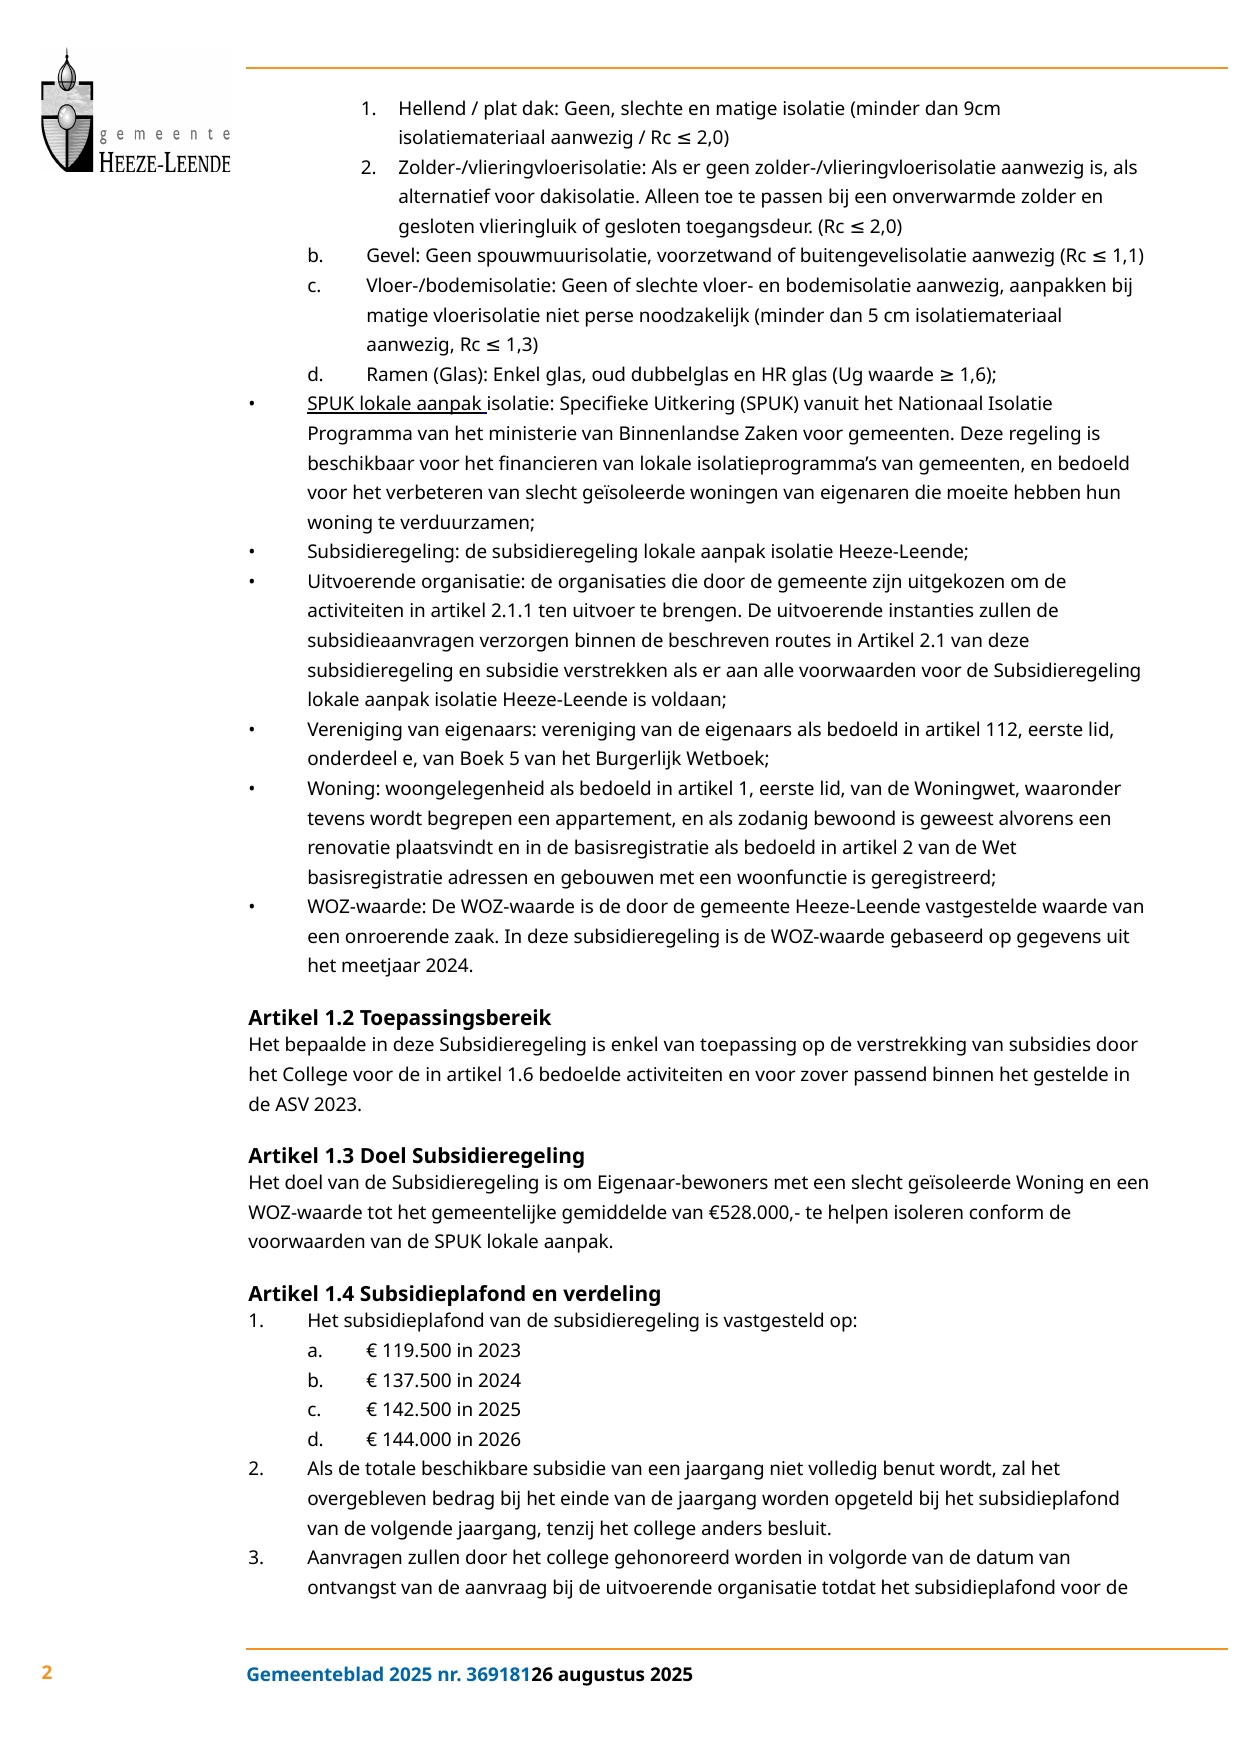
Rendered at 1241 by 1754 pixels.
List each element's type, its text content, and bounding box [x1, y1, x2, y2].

list Gevel: Geen spouwmuurisolatie, voorzetwand of buitengevelisolatie aanwezig (Rc ≤ 1,1) [307, 243, 1152, 268]
list WOZ-waarde: De WOZ-waarde is de door de gemeente Heeze-Leende vastgestelde waarde van een onroerende zaak. In deze subsidieregeling is de WOZ-waarde gebaseerd op gegevens uit het meetjaar 2024. [248, 893, 1152, 978]
list Vloer-/bodemisolatie: Geen of slechte vloer- en bodemisolatie aanwezig, aanpakken bij matige vloerisolatie niet perse noodzakelijk (minder dan 5 cm isolatiemateriaal aanwezig, Rc ≤ 1,3) [307, 272, 1152, 357]
list € 142.500 in 2025 [307, 1396, 1152, 1422]
list Zolder-/vlieringvloerisolatie: Als er geen zolder-/vlieringvloerisolatie aanwezig is, als alternatief voor dakisolatie. Alleen toe te passen bij een onverwarmde zolder en gesloten vlieringluik of gesloten toegangsdeur. (Rc ≤ 2,0) [361, 154, 1152, 239]
list Het subsidieplafond van de subsidieregeling is vastgesteld op: [248, 1308, 1152, 1333]
list € 137.500 in 2024 [307, 1367, 1152, 1392]
text Het bepaalde in deze Subsidieregeling is enkel van toepassing op de verstrekking van subsidies door het College voor de in artikel 1.6 bedoelde activiteiten en voor zover passend binnen het gestelde in de ASV 2023. [248, 1032, 1152, 1116]
text Artikel 1.4 Subsidieplafond en verdeling [248, 1279, 1152, 1308]
list Ramen (Glas): Enkel glas, oud dubbelglas en HR glas (Ug waarde ≥ 1,6); [307, 361, 1152, 387]
list SPUK lokale aanpak isolatie: Specifieke Uitkering (SPUK) vanuit het Nationaal Isolatie Programma van het ministerie van Binnenlandse Zaken voor gemeenten. Deze regeling is beschikbaar voor het financieren van lokale isolatieprogramma’s van gemeenten, en bedoeld voor het verbeteren van slecht geïsoleerde woningen van eigenaren die moeite hebben hun woning te verduurzamen; [248, 391, 1152, 535]
text Artikel 1.3 Doel Subsidieregeling [248, 1141, 1152, 1169]
list Aanvragen zullen door het college gehonoreerd worden in volgorde van de datum van ontvangst van de aanvraag bij de uitvoerende organisatie totdat het subsidieplafond voor de [248, 1544, 1152, 1599]
list Subsidieregeling: de subsidieregeling lokale aanpak isolatie Heeze-Leende; [248, 538, 1152, 564]
list € 119.500 in 2023 [307, 1337, 1152, 1363]
list Woning: woongelegenheid als bedoeld in artikel 1, eerste lid, van de Woningwet, waaronder tevens wordt begrepen een appartement, en als zodanig bewoond is geweest alvorens een renovatie plaatsvindt en in de basisregistratie als bedoeld in artikel 2 van de Wet basisregistratie adressen en gebouwen met een woonfunctie is geregistreerd; [248, 775, 1152, 890]
list Hellend / plat dak: Geen, slechte en matige isolatie (minder dan 9cm isolatiemateriaal aanwezig / Rc ≤ 2,0) [361, 95, 1152, 150]
text Het doel van de Subsidieregeling is om Eigenaar-bewoners met een slecht geïsoleerde Woning en een WOZ-waarde tot het gemeentelijke gemiddelde van €528.000,- te helpen isoleren conform de voorwaarden van de SPUK lokale aanpak. [248, 1169, 1152, 1254]
list € 144.000 in 2026 [307, 1426, 1152, 1452]
list Uitvoerende organisatie: de organisaties die door de gemeente zijn uitgekozen om de activiteiten in artikel 2.1.1 ten uitvoer te brengen. De uitvoerende instanties zullen de subsidieaanvragen verzorgen binnen de beschreven routes in Artikel 2.1 van deze subsidieregeling en subsidie verstrekken als er aan alle voorwaarden voor de Subsidieregeling lokale aanpak isolatie Heeze-Leende is voldaan; [248, 568, 1152, 712]
list Vereniging van eigenaars: vereniging van de eigenaars als bedoeld in artikel 112, eerste lid, onderdeel e, van Boek 5 van het Burgerlijk Wetboek; [248, 716, 1152, 771]
text Artikel 1.2 Toepassingsbereik [248, 1003, 1152, 1032]
picture [41, 47, 231, 172]
list Als de totale beschikbare subsidie van een jaargang niet volledig benut wordt, zal het overgebleven bedrag bij het einde van de jaargang worden opgeteld bij het subsidieplafond van de volgende jaargang, tenzij het college anders besluit. [248, 1456, 1152, 1540]
